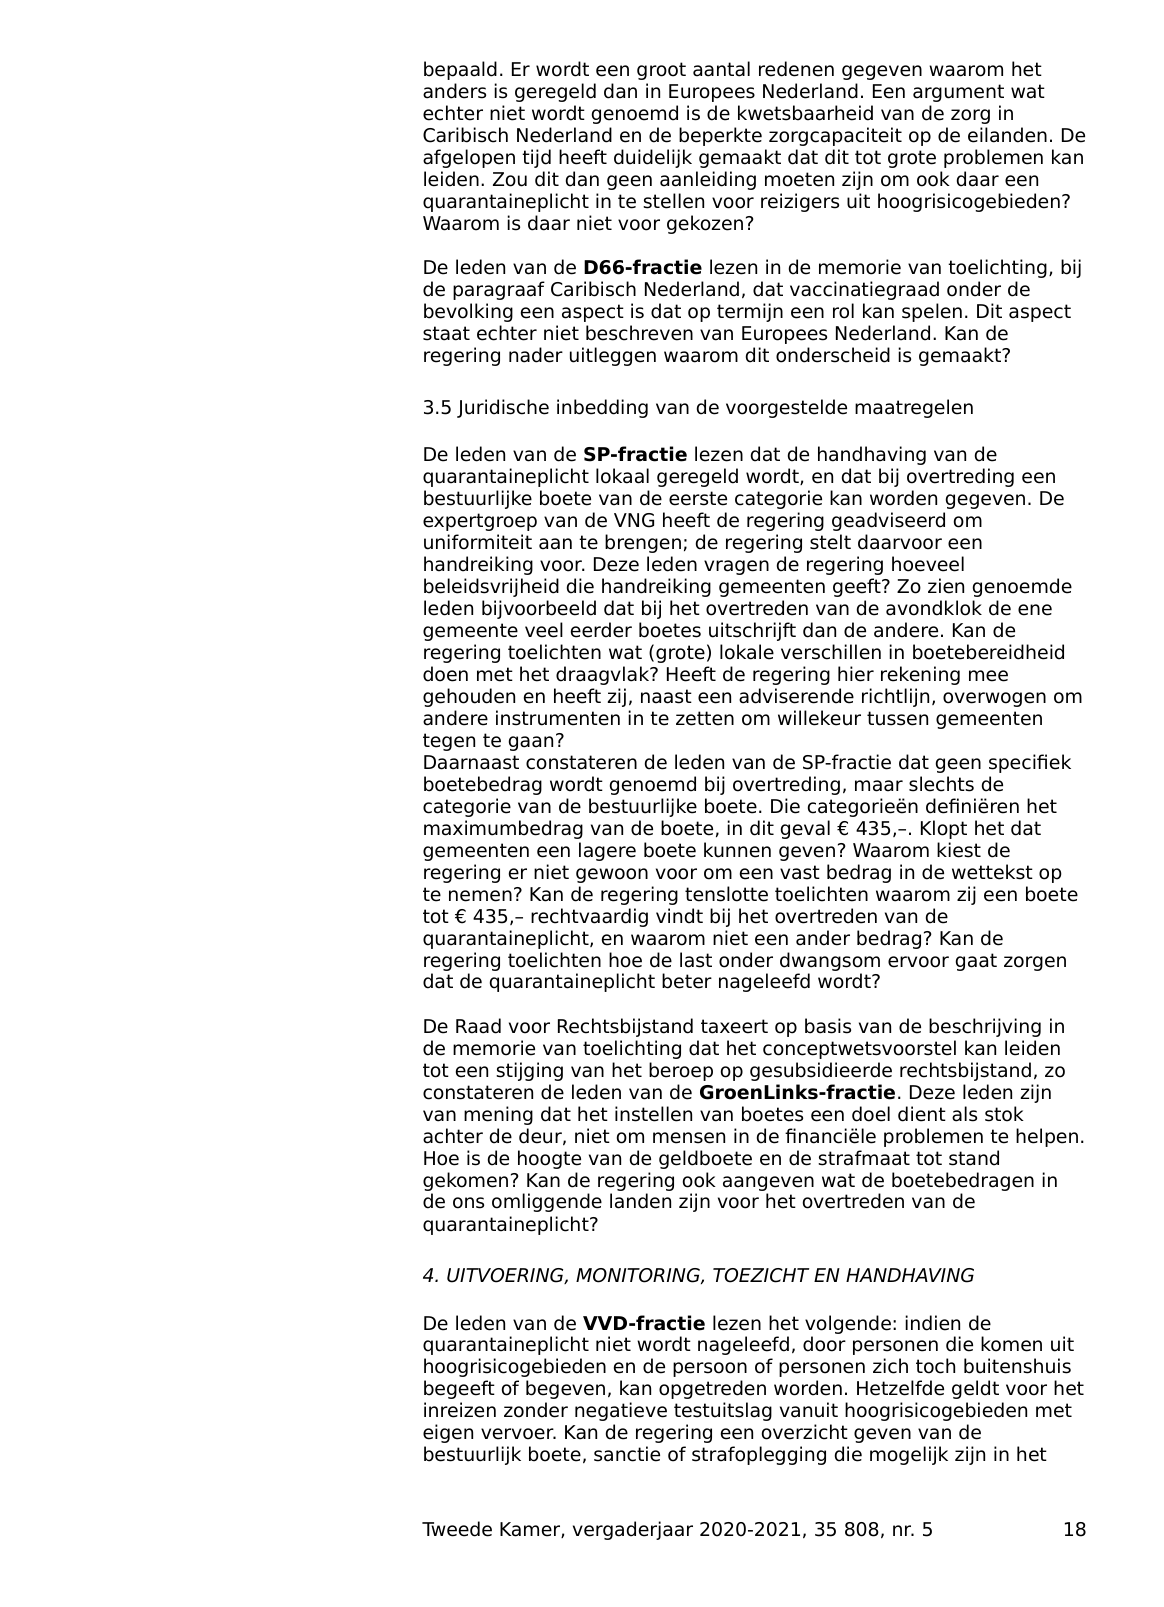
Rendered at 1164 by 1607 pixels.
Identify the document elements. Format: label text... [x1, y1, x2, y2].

text Daarnaast constateren de leden van de SP-fractie dat geen specifiek boetebedrag wordt genoemd bij overtreding, maar slechts de categorie van de bestuurlijke boete. Die categorieën definiëren het maximumbedrag van de boete, in dit geval € 435,–. Klopt het dat gemeenten een lagere boete kunnen geven? Waarom kiest de regering er niet gewoon voor om een vast bedrag in de wettekst op te nemen? Kan de regering tenslotte toelichten waarom zij een boete tot € 435,– rechtvaardig vindt bij het overtreden van de quarantaineplicht, en waarom niet een ander bedrag? Kan de regering toelichten hoe de last onder dwangsom ervoor gaat zorgen dat de quarantaineplicht beter nageleefd wordt? [422, 752, 1087, 993]
text De leden van de D66-fractie lezen in de memorie van toelichting, bij de paragraaf Caribisch Nederland, dat vaccinatiegraad onder de bevolking een aspect is dat op termijn een rol kan spelen. Dit aspect staat echter niet beschreven van Europees Nederland. Kan de regering nader uitleggen waarom dit onderscheid is gemaakt? [422, 257, 1087, 367]
subtitle 4. UITVOERING, MONITORING, TOEZICHT EN HANDHAVING [422, 1265, 1087, 1287]
text De leden van de SP-fractie lezen dat de handhaving van de quarantaineplicht lokaal geregeld wordt, en dat bij overtreding een bestuurlijke boete van de eerste categorie kan worden gegeven. De expertgroep van de VNG heeft de regering geadviseerd om uniformiteit aan te brengen; de regering stelt daarvoor een handreiking voor. Deze leden vragen de regering hoeveel beleidsvrijheid die handreiking gemeenten geeft? Zo zien genoemde leden bijvoorbeeld dat bij het overtreden van de avondklok de ene gemeente veel eerder boetes uitschrijft dan de andere. Kan de regering toelichten wat (grote) lokale verschillen in boetebereidheid doen met het draagvlak? Heeft de regering hier rekening mee gehouden en heeft zij, naast een adviserende richtlijn, overwogen om andere instrumenten in te zetten om willekeur tussen gemeenten tegen te gaan? [422, 444, 1087, 752]
subtitle 3.5 Juridische inbedding van de voorgestelde maatregelen [422, 397, 1087, 419]
text De leden van de VVD-fractie lezen het volgende: indien de quarantaineplicht niet wordt nageleefd, door personen die komen uit hoogrisicogebieden en de persoon of personen zich toch buitenshuis begeeft of begeven, kan opgetreden worden. Hetzelfde geldt voor het inreizen zonder negatieve testuitslag vanuit hoogrisicogebieden met eigen vervoer. Kan de regering een overzicht geven van de bestuurlijk boete, sanctie of strafoplegging die mogelijk zijn in het [422, 1312, 1087, 1466]
text De Raad voor Rechtsbijstand taxeert op basis van de beschrijving in de memorie van toelichting dat het conceptwetsvoorstel kan leiden tot een stijging van het beroep op gesubsidieerde rechtsbijstand, zo constateren de leden van de GroenLinks-fractie. Deze leden zijn van mening dat het instellen van boetes een doel dient als stok achter de deur, niet om mensen in de financiële problemen te helpen. Hoe is de hoogte van de geldboete en de strafmaat tot stand gekomen? Kan de regering ook aangeven wat de boetebedragen in de ons omliggende landen zijn voor het overtreden van de quarantaineplicht? [422, 1016, 1087, 1235]
text bepaald. Er wordt een groot aantal redenen gegeven waarom het anders is geregeld dan in Europees Nederland. Een argument wat echter niet wordt genoemd is de kwetsbaarheid van de zorg in Caribisch Nederland en de beperkte zorgcapaciteit op de eilanden. De afgelopen tijd heeft duidelijk gemaakt dat dit tot grote problemen kan leiden. Zou dit dan geen aanleiding moeten zijn om ook daar een quarantaineplicht in te stellen voor reizigers uit hoogrisicogebieden? Waarom is daar niet voor gekozen? [422, 59, 1087, 235]
